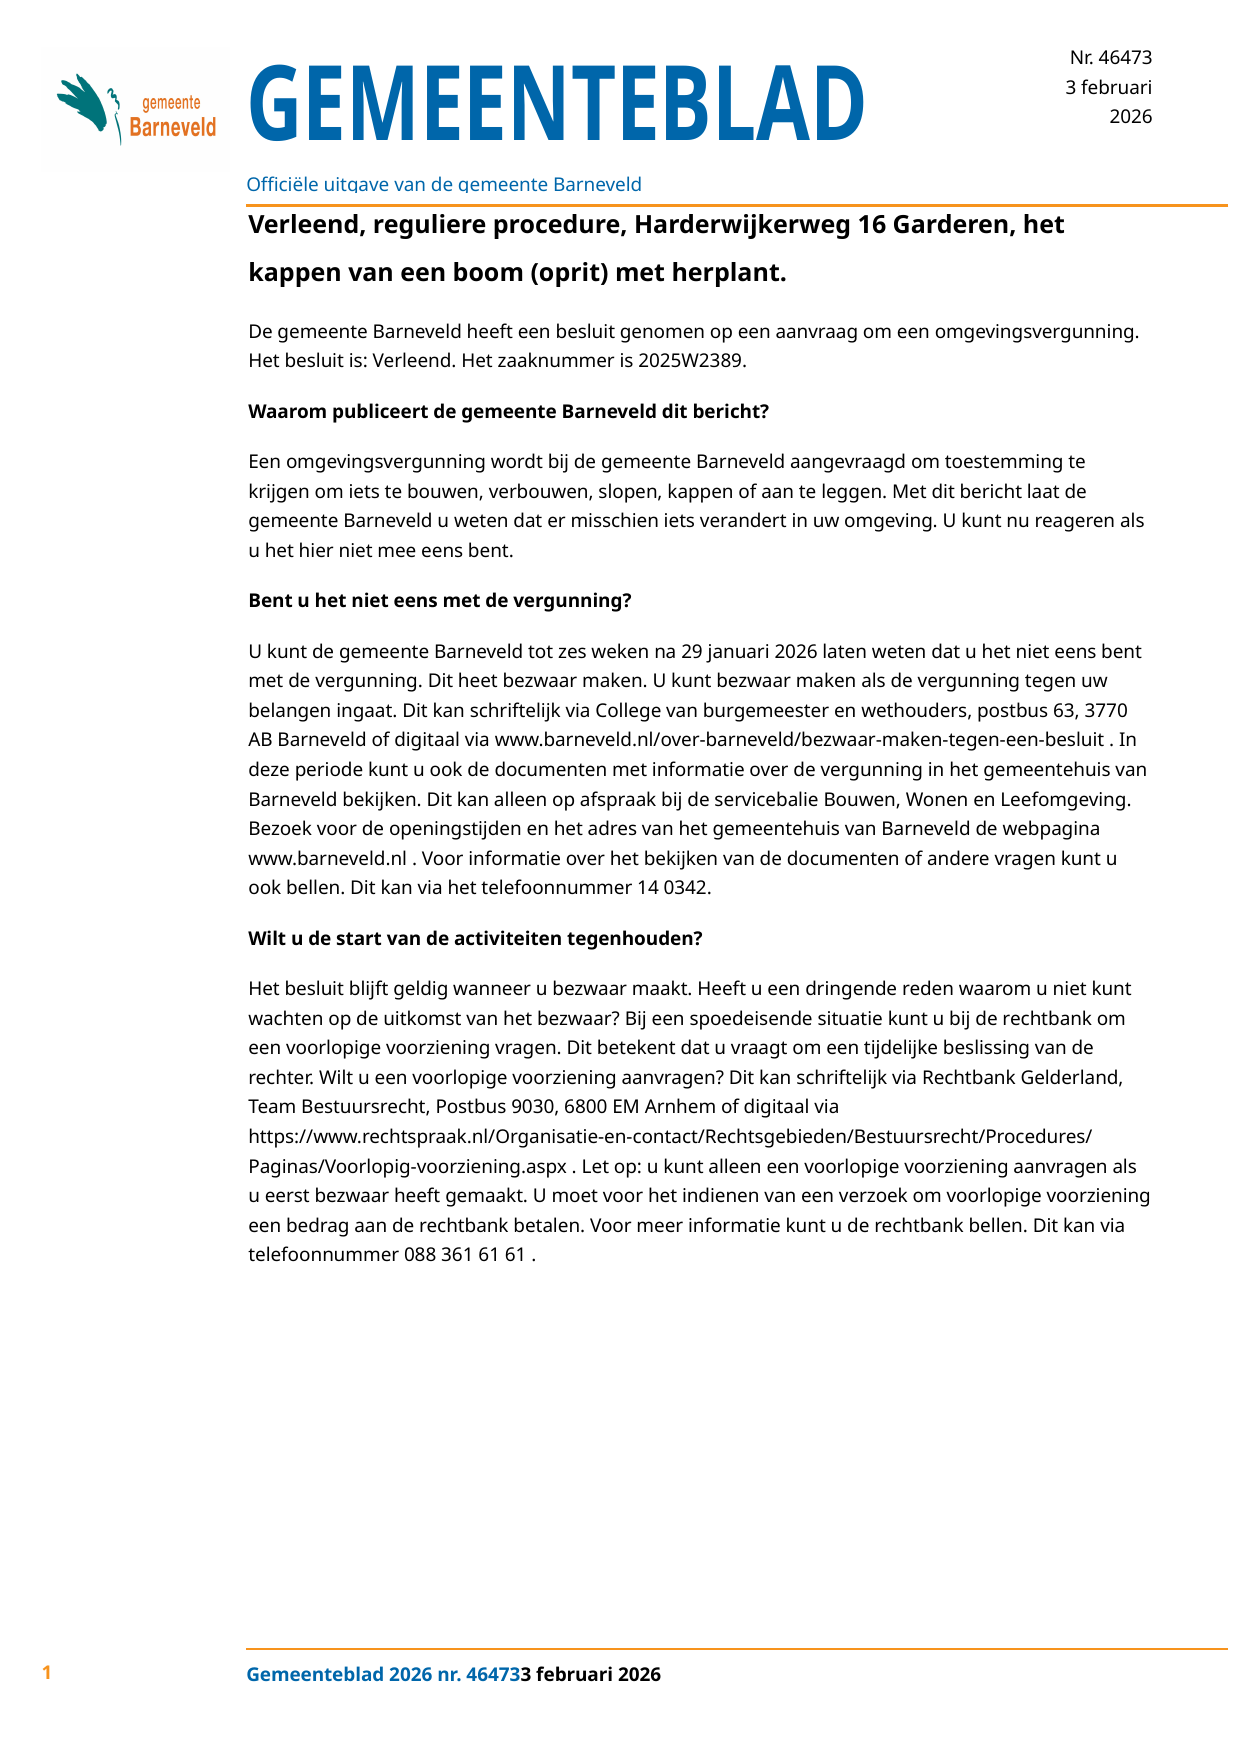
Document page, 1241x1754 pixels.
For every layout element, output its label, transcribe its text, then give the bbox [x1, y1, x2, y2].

text Waarom publiceert de gemeente Barneveld dit bericht? [248, 398, 1152, 424]
text De gemeente Barneveld heeft een besluit genomen op een aanvraag om een omgevingsvergunning. Het besluit is: Verleend. Het zaaknummer is 2025W2389. [248, 318, 1152, 373]
picture [41, 47, 231, 172]
text Wilt u de start van de activiteiten tegenhouden? [248, 925, 1152, 951]
text Het besluit blijft geldig wanneer u bezwaar maakt. Heeft u een dringende reden waarom u niet kunt wachten op de uitkomst van het bezwaar? Bij een spoedeisende situatie kunt u bij de rechtbank om een voorlopige voorziening vragen. Dit betekent dat u vraagt om een tijdelijke beslissing van de rechter. Wilt u een voorlopige voorziening aanvragen? Dit kan schriftelijk via Rechtbank Gelderland, Team Bestuursrecht, Postbus 9030, 6800 EM Arnhem of digitaal via https://www.rechtspraak.nl/Organisatie-en-contact/Rechtsgebieden/Bestuursrecht/Procedures/Paginas/Voorlopig-voorziening.aspx . Let op: u kunt alleen een voorlopige voorziening aanvragen als u eerst bezwaar heeft gemaakt. U moet voor het indienen van een verzoek om voorlopige voorziening een bedrag aan de rechtbank betalen. Voor meer informatie kunt u de rechtbank bellen. Dit kan via telefoonnummer 088 361 61 61 . [248, 975, 1152, 1267]
text U kunt de gemeente Barneveld tot zes weken na 29 januari 2026 laten weten dat u het niet eens bent met de vergunning. Dit heet bezwaar maken. U kunt bezwaar maken als de vergunning tegen uw belangen ingaat. Dit kan schriftelijk via College van burgemeester en wethouders, postbus 63, 3770 AB Barneveld of digitaal via www.barneveld.nl/over-barneveld/bezwaar-maken-tegen-een-besluit . In deze periode kunt u ook de documenten met informatie over de vergunning in het gemeentehuis van Barneveld bekijken. Dit kan alleen op afspraak bij de servicebalie Bouwen, Wonen en Leefomgeving. Bezoek voor de openingstijden en het adres van het gemeentehuis van Barneveld de webpagina www.barneveld.nl . Voor informatie over het bekijken van de documenten of andere vragen kunt u ook bellen. Dit kan via het telefoonnummer 14 0342. [248, 638, 1152, 900]
text Bent u het niet eens met de vergunning? [248, 587, 1152, 613]
text Verleend, reguliere procedure, Harderwijkerweg 16 Garderen, het kappen van een boom (oprit) met herplant. [248, 207, 1152, 288]
text Een omgevingsvergunning wordt bij de gemeente Barneveld aangevraagd om toestemming te krijgen om iets te bouwen, verbouwen, slopen, kappen of aan te leggen. Met dit bericht laat de gemeente Barneveld u weten dat er misschien iets verandert in uw omgeving. U kunt nu reageren als u het hier niet mee eens bent. [248, 448, 1152, 563]
